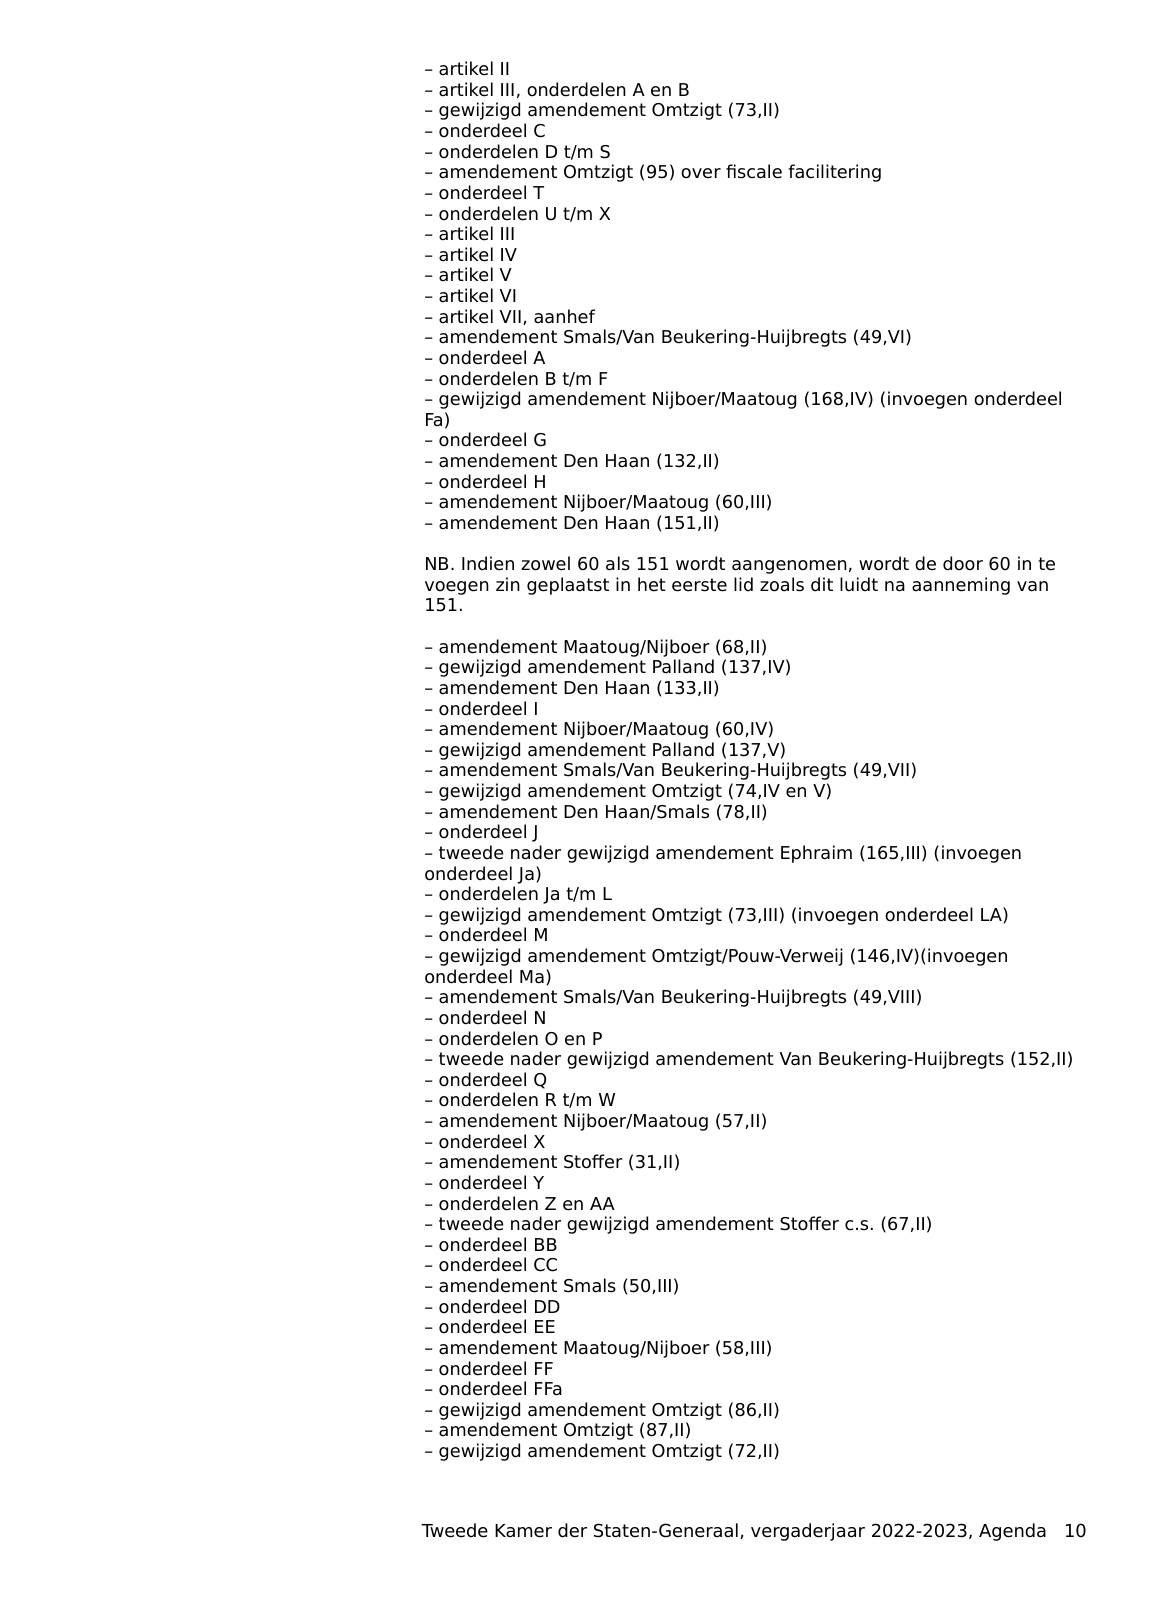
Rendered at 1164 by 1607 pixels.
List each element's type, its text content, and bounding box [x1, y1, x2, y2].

table_cell [77, 1338, 401, 1358]
table_cell – gewijzigd amendement Omtzigt/Pouw-Verweij (146,IV)(invoegen onderdeel Ma) [418, 946, 1087, 987]
table_cell [401, 327, 418, 348]
table_cell [77, 1008, 401, 1028]
table_cell – amendement Nijboer/Maatoug (60,IV) [418, 719, 1087, 740]
table_cell [401, 657, 418, 678]
table_cell [401, 162, 418, 183]
table_cell – onderdeel A [418, 348, 1087, 368]
table_cell – gewijzigd amendement Omtzigt (86,II) [418, 1400, 1087, 1420]
table_cell [401, 1338, 418, 1358]
table_cell – onderdeel H [418, 472, 1087, 492]
table_cell – amendement Smals/Van Beukering-Huijbregts (49,VIII) [418, 987, 1087, 1008]
table_cell [77, 245, 401, 265]
table_cell [401, 204, 418, 224]
table_cell – amendement Den Haan (151,II) [418, 513, 1087, 533]
table_cell – onderdeel BB [418, 1235, 1087, 1255]
table_cell [401, 348, 418, 368]
table_cell [401, 286, 418, 307]
table_cell [77, 1029, 401, 1049]
table_cell [401, 1276, 418, 1297]
table_cell [77, 616, 401, 637]
table_cell [77, 1441, 401, 1462]
table_cell [77, 699, 401, 719]
table_cell [401, 1235, 418, 1255]
table_cell – amendement Omtzigt (95) over fiscale facilitering [418, 162, 1087, 183]
table_cell [77, 740, 401, 760]
table_cell [401, 1049, 418, 1070]
table_cell – onderdeel CC [418, 1255, 1087, 1276]
table_cell – onderdeel M [418, 925, 1087, 946]
table_cell [401, 616, 418, 637]
table_cell – amendement Stoffer (31,II) [418, 1152, 1087, 1173]
table_cell [401, 781, 418, 802]
table_cell – amendement Nijboer/Maatoug (57,II) [418, 1111, 1087, 1132]
table_cell [401, 946, 418, 987]
table_cell – onderdelen Ja t/m L [418, 884, 1087, 905]
table_cell [401, 534, 418, 554]
table_cell [401, 1152, 418, 1173]
table_cell – gewijzigd amendement Palland (137,IV) [418, 657, 1087, 678]
table_cell [401, 492, 418, 513]
table_cell – artikel IV [418, 245, 1087, 265]
table_cell [77, 1235, 401, 1255]
table_cell – onderdeel Q [418, 1070, 1087, 1090]
table_cell [401, 822, 418, 843]
table_cell – artikel VI [418, 286, 1087, 307]
table_cell [77, 884, 401, 905]
table_cell [77, 286, 401, 307]
table_cell [401, 1441, 418, 1462]
table_cell – onderdeel X [418, 1132, 1087, 1152]
table_cell – amendement Nijboer/Maatoug (60,III) [418, 492, 1087, 513]
table_cell [401, 121, 418, 142]
table_cell – gewijzigd amendement Omtzigt (74,IV en V) [418, 781, 1087, 802]
table_cell – gewijzigd amendement Palland (137,V) [418, 740, 1087, 760]
table_cell [401, 1029, 418, 1049]
table_cell [77, 678, 401, 698]
table_cell [401, 245, 418, 265]
table_cell [77, 142, 401, 162]
table_cell – gewijzigd amendement Omtzigt (72,II) [418, 1441, 1087, 1462]
table_cell – artikel II [418, 59, 1087, 80]
table_cell [77, 265, 401, 286]
table_cell [401, 142, 418, 162]
table_cell [77, 657, 401, 678]
table_cell – onderdelen B t/m F [418, 369, 1087, 389]
table_cell [401, 802, 418, 822]
table_cell – onderdeel G [418, 430, 1087, 451]
table_cell [77, 1317, 401, 1338]
table_cell [77, 327, 401, 348]
table_cell [401, 1317, 418, 1338]
table_cell – amendement Maatoug/Nijboer (68,II) [418, 637, 1087, 657]
table_cell – onderdelen U t/m X [418, 204, 1087, 224]
table_cell – onderdeel J [418, 822, 1087, 843]
table_cell [77, 534, 401, 554]
table_cell [77, 1194, 401, 1214]
table_cell – tweede nader gewijzigd amendement Ephraim (165,III) (invoegen onderdeel Ja) [418, 843, 1087, 884]
table_cell [77, 162, 401, 183]
table_cell [77, 1379, 401, 1400]
table_cell [77, 430, 401, 451]
table_cell [77, 1152, 401, 1173]
table_cell – amendement Smals/Van Beukering-Huijbregts (49,VII) [418, 760, 1087, 781]
table_cell [77, 492, 401, 513]
table_cell [77, 1049, 401, 1070]
table_cell [77, 1111, 401, 1132]
table_cell [401, 224, 418, 245]
table_cell [77, 637, 401, 657]
table_cell [401, 740, 418, 760]
table_cell – onderdeel N [418, 1008, 1087, 1028]
table_cell – artikel III, onderdelen A en B [418, 80, 1087, 100]
table_cell [77, 554, 401, 616]
table_cell [77, 1276, 401, 1297]
table_cell [77, 472, 401, 492]
table_cell [401, 1214, 418, 1235]
table_cell [77, 719, 401, 740]
table_cell [401, 1132, 418, 1152]
table_cell [401, 265, 418, 286]
table_cell [77, 348, 401, 368]
table_cell – amendement Smals/Van Beukering-Huijbregts (49,VI) [418, 327, 1087, 348]
table_cell – onderdelen D t/m S [418, 142, 1087, 162]
table_cell – artikel VII, aanhef [418, 307, 1087, 327]
table_cell [77, 451, 401, 472]
table_cell NB. Indien zowel 60 als 151 wordt aangenomen, wordt de door 60 in te voegen zin geplaatst in het eerste lid zoals dit luidt na aanneming van 151. [418, 554, 1087, 616]
table_cell [401, 925, 418, 946]
table_cell [77, 843, 401, 884]
table_cell [401, 307, 418, 327]
table_cell [77, 369, 401, 389]
table_cell – artikel V [418, 265, 1087, 286]
table_cell – amendement Maatoug/Nijboer (58,III) [418, 1338, 1087, 1358]
table_cell [401, 451, 418, 472]
table_cell [77, 1090, 401, 1111]
table_cell [77, 1132, 401, 1152]
table_cell [401, 389, 418, 430]
table_cell [401, 905, 418, 925]
table_cell [77, 822, 401, 843]
table_cell [77, 59, 401, 80]
table_cell – gewijzigd amendement Omtzigt (73,III) (invoegen onderdeel LA) [418, 905, 1087, 925]
table_cell [401, 1379, 418, 1400]
table_cell [401, 637, 418, 657]
table_cell [401, 430, 418, 451]
table_cell [401, 1173, 418, 1193]
table_cell [401, 59, 418, 80]
table_cell – onderdeel I [418, 699, 1087, 719]
table_cell [77, 307, 401, 327]
table_cell [401, 987, 418, 1008]
table_cell – amendement Den Haan/Smals (78,II) [418, 802, 1087, 822]
table_cell [401, 1194, 418, 1214]
table_cell [401, 80, 418, 100]
table_cell [77, 1359, 401, 1379]
table_cell [77, 760, 401, 781]
table_cell [77, 781, 401, 802]
table_cell – onderdeel FF [418, 1359, 1087, 1379]
table_cell [77, 80, 401, 100]
table_cell – amendement Den Haan (132,II) [418, 451, 1087, 472]
table_cell – onderdeel C [418, 121, 1087, 142]
table_cell [401, 843, 418, 884]
table_cell – tweede nader gewijzigd amendement Van Beukering-Huijbregts (152,II) [418, 1049, 1087, 1070]
table_cell – onderdeel DD [418, 1297, 1087, 1317]
table_cell [418, 616, 1087, 637]
table_cell – artikel III [418, 224, 1087, 245]
table_cell – amendement Den Haan (133,II) [418, 678, 1087, 698]
table_cell – onderdeel FFa [418, 1379, 1087, 1400]
table_cell [77, 1214, 401, 1235]
table_cell [401, 760, 418, 781]
table_cell [401, 554, 418, 616]
table_cell [401, 1111, 418, 1132]
table_cell – onderdeel Y [418, 1173, 1087, 1193]
table_cell – amendement Omtzigt (87,II) [418, 1420, 1087, 1441]
table_cell [77, 1420, 401, 1441]
table_cell [401, 369, 418, 389]
table_cell [77, 1070, 401, 1090]
table_cell [77, 183, 401, 203]
table_cell [77, 1173, 401, 1193]
table_cell [401, 1070, 418, 1090]
table_cell [401, 100, 418, 121]
table_cell – onderdelen R t/m W [418, 1090, 1087, 1111]
table_cell – amendement Smals (50,III) [418, 1276, 1087, 1297]
table_cell [401, 1008, 418, 1028]
table_cell [77, 513, 401, 533]
table_cell – onderdeel EE [418, 1317, 1087, 1338]
table_cell [77, 1255, 401, 1276]
table_cell [401, 1420, 418, 1441]
table_cell – tweede nader gewijzigd amendement Stoffer c.s. (67,II) [418, 1214, 1087, 1235]
table_cell [401, 699, 418, 719]
table_cell [401, 183, 418, 203]
table_cell [77, 204, 401, 224]
table_cell – onderdelen O en P [418, 1029, 1087, 1049]
table_cell [77, 987, 401, 1008]
table_cell [401, 1297, 418, 1317]
table_cell [401, 472, 418, 492]
table_cell [77, 905, 401, 925]
table_cell – gewijzigd amendement Nijboer/Maatoug (168,IV) (invoegen onderdeel Fa) [418, 389, 1087, 430]
table_cell [418, 534, 1087, 554]
table_cell [401, 884, 418, 905]
table_cell [77, 121, 401, 142]
table_cell [77, 925, 401, 946]
table_cell [77, 224, 401, 245]
table_cell [401, 719, 418, 740]
table_cell [401, 1255, 418, 1276]
table_cell [77, 389, 401, 430]
table_cell [77, 946, 401, 987]
table_cell [77, 100, 401, 121]
table_cell [77, 802, 401, 822]
table_cell [401, 513, 418, 533]
table_cell [401, 1400, 418, 1420]
table_cell – onderdelen Z en AA [418, 1194, 1087, 1214]
table_cell [77, 1400, 401, 1420]
table_cell [401, 1090, 418, 1111]
table_cell – onderdeel T [418, 183, 1087, 203]
table_cell [77, 1297, 401, 1317]
table_cell [401, 1359, 418, 1379]
table_cell – gewijzigd amendement Omtzigt (73,II) [418, 100, 1087, 121]
table_cell [401, 678, 418, 698]
